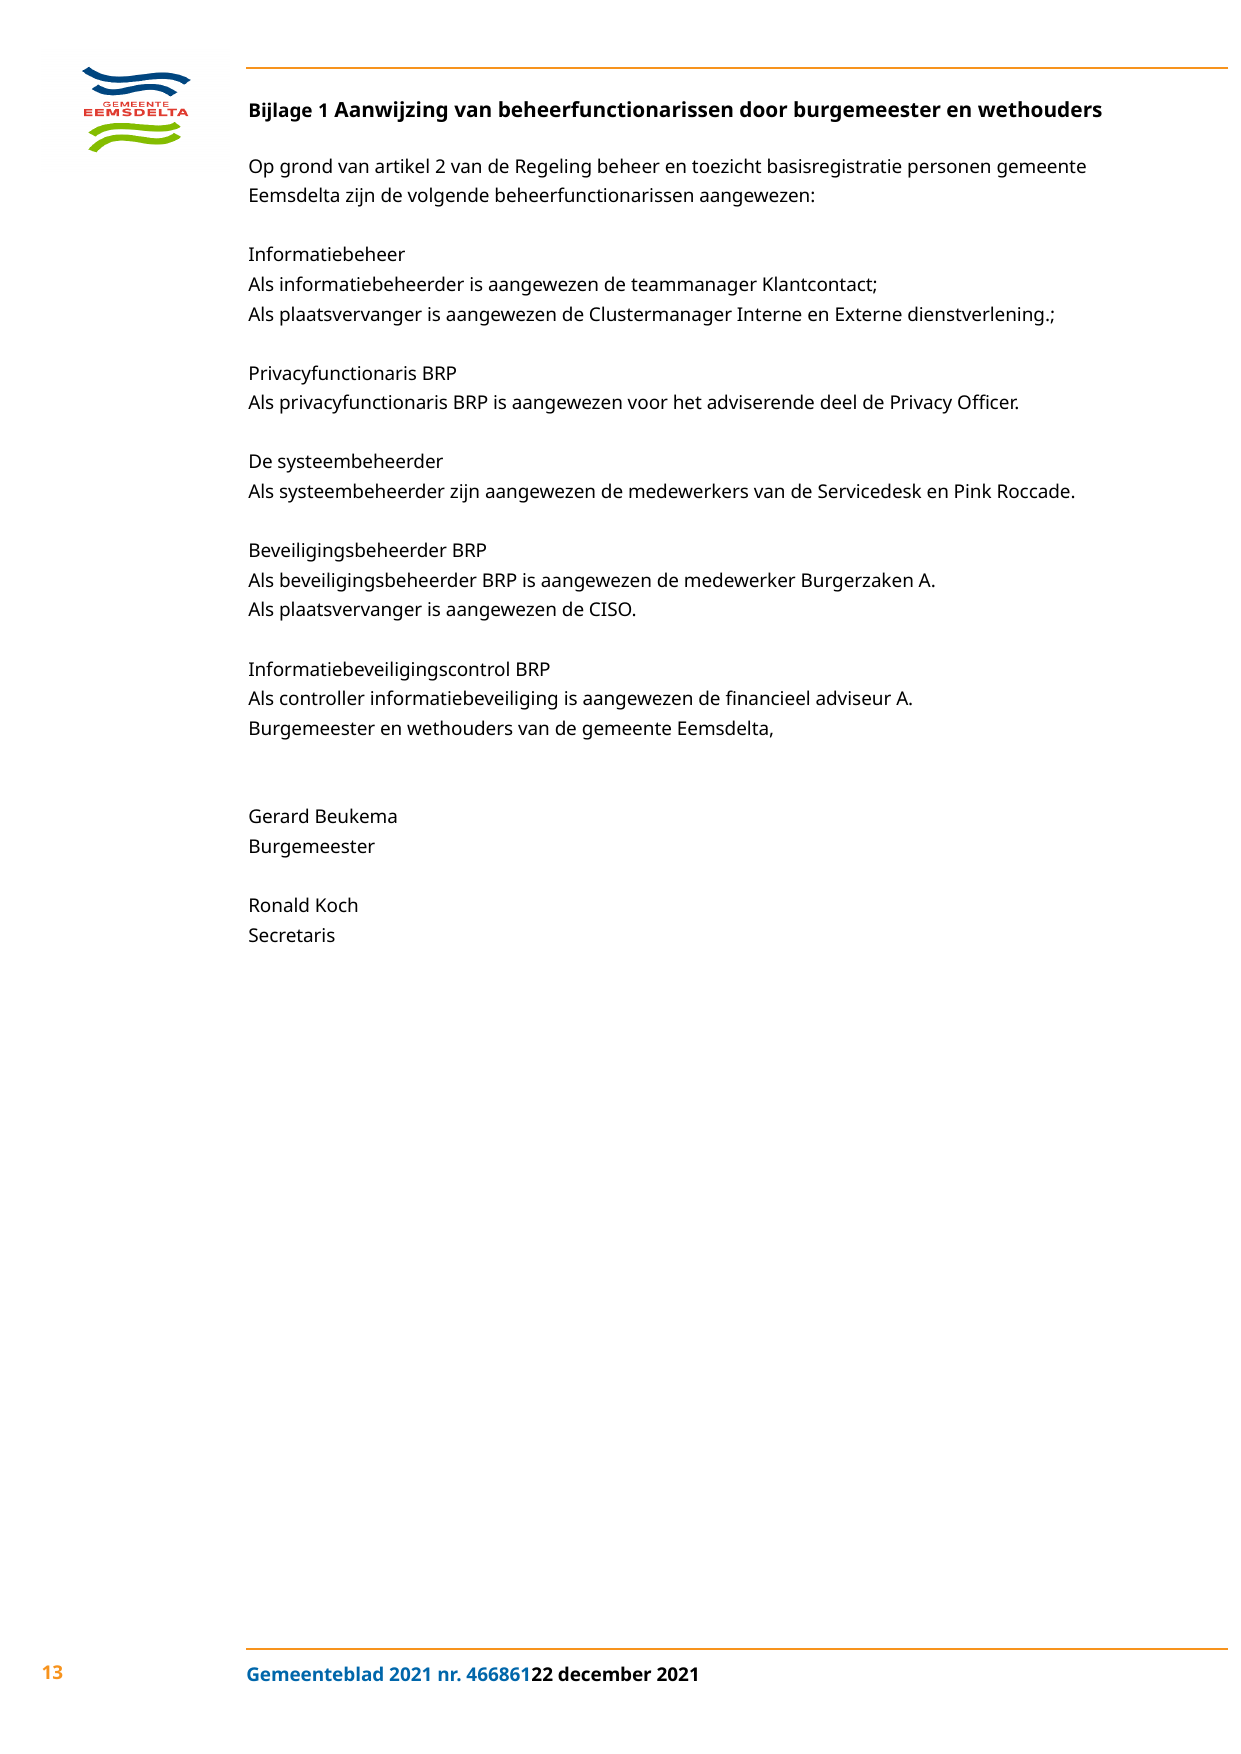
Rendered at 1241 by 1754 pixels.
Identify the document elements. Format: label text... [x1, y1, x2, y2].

picture [41, 47, 231, 172]
text Gerard Beukema [248, 804, 1152, 829]
text Burgemeester en wethouders van de gemeente Eemsdelta, [248, 715, 1152, 741]
text Als privacyfunctionaris BRP is aangewezen voor het adviserende deel de Privacy Officer. [248, 389, 1152, 415]
text Als plaatsvervanger is aangewezen de CISO. [248, 597, 1152, 622]
text Als plaatsvervanger is aangewezen de Clustermanager Interne en Externe dienstverlening.; [248, 301, 1152, 327]
text Bijlage 1 Aanwijzing van beheerfunctionarissen door burgemeester en wethouders [248, 95, 1152, 123]
text Privacyfunctionaris BRP [248, 360, 1152, 386]
text Op grond van artikel 2 van de Regeling beheer en toezicht basisregistratie personen gemeente Eemsdelta zijn de volgende beheerfunctionarissen aangewezen: [248, 153, 1152, 208]
text Beveiligingsbeheerder BRP [248, 537, 1152, 563]
text Ronald Koch [248, 892, 1152, 918]
text Secretaris [248, 922, 1152, 948]
text Als systeembeheerder zijn aangewezen de medewerkers van de Servicedesk en Pink Roccade. [248, 478, 1152, 504]
text Als beveiligingsbeheerder BRP is aangewezen de medewerker Burgerzaken A. [248, 567, 1152, 593]
text Informatiebeheer [248, 242, 1152, 267]
text Als informatiebeheerder is aangewezen de teammanager Klantcontact; [248, 271, 1152, 297]
text De systeembeheerder [248, 449, 1152, 474]
text Informatiebeveiligingscontrol BRP [248, 656, 1152, 682]
text Burgemeester [248, 833, 1152, 859]
text Als controller informatiebeveiliging is aangewezen de financieel adviseur A. [248, 685, 1152, 711]
